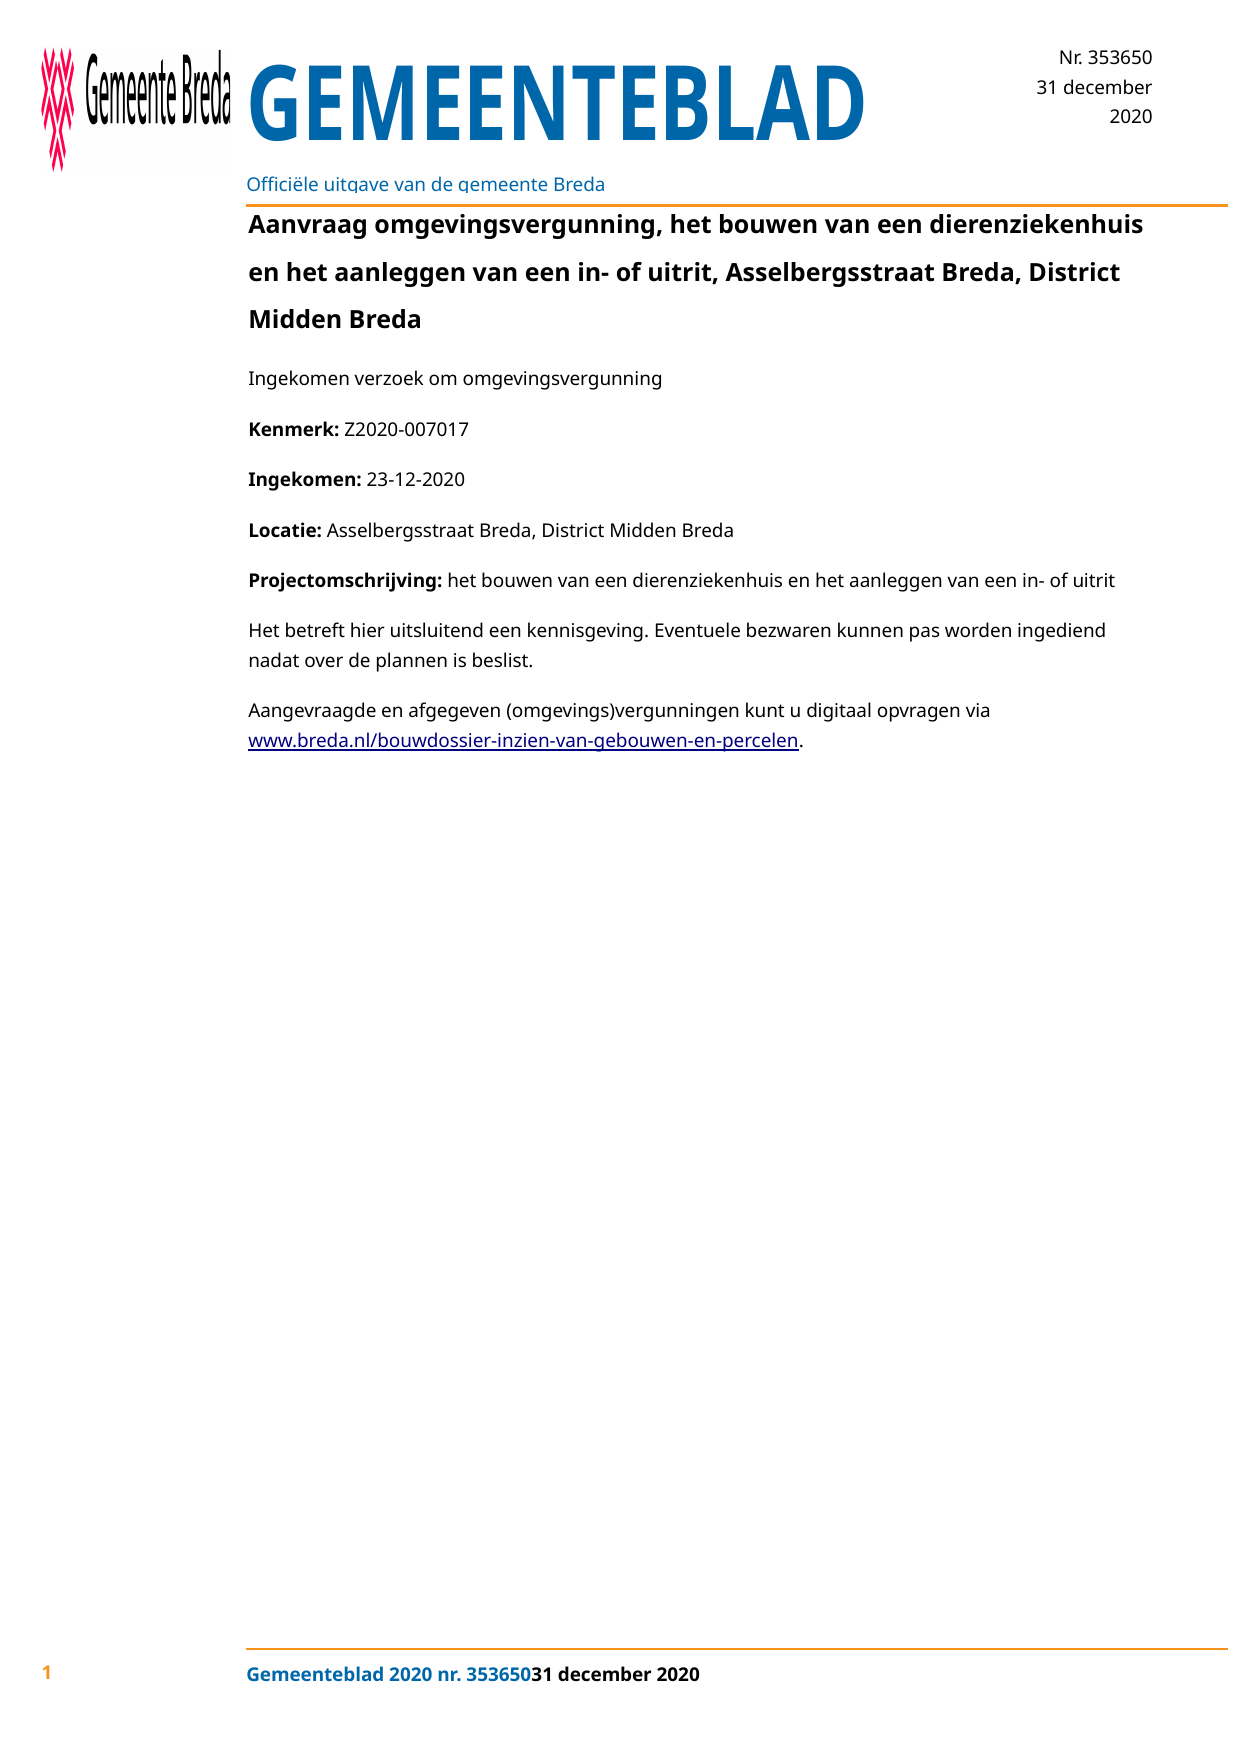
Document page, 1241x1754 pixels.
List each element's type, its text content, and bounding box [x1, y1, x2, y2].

picture [41, 47, 231, 172]
text Ingekomen verzoek om omgevingsvergunning [248, 366, 1152, 391]
text Aanvraag omgevingsvergunning, het bouwen van een dierenziekenhuis en het aanleggen van een in- of uitrit, Asselbergsstraat Breda, District Midden Breda [248, 207, 1152, 336]
text Het betreft hier uitsluitend een kennisgeving. Eventuele bezwaren kunnen pas worden ingediend nadat over de plannen is beslist. [248, 618, 1152, 673]
text Locatie: Asselbergsstraat Breda, District Midden Breda [248, 517, 1152, 542]
text Kenmerk: Z2020-007017 [248, 416, 1152, 442]
text Ingekomen: 23-12-2020 [248, 466, 1152, 492]
text Projectomschrijving: het bouwen van een dierenziekenhuis en het aanleggen van een in- of uitrit [248, 567, 1152, 593]
text Aangevraagde en afgegeven (omgevings)vergunningen kunt u digitaal opvragen via www.breda.nl/bouwdossier-inzien-van-gebouwen-en-percelen. [248, 698, 1152, 753]
